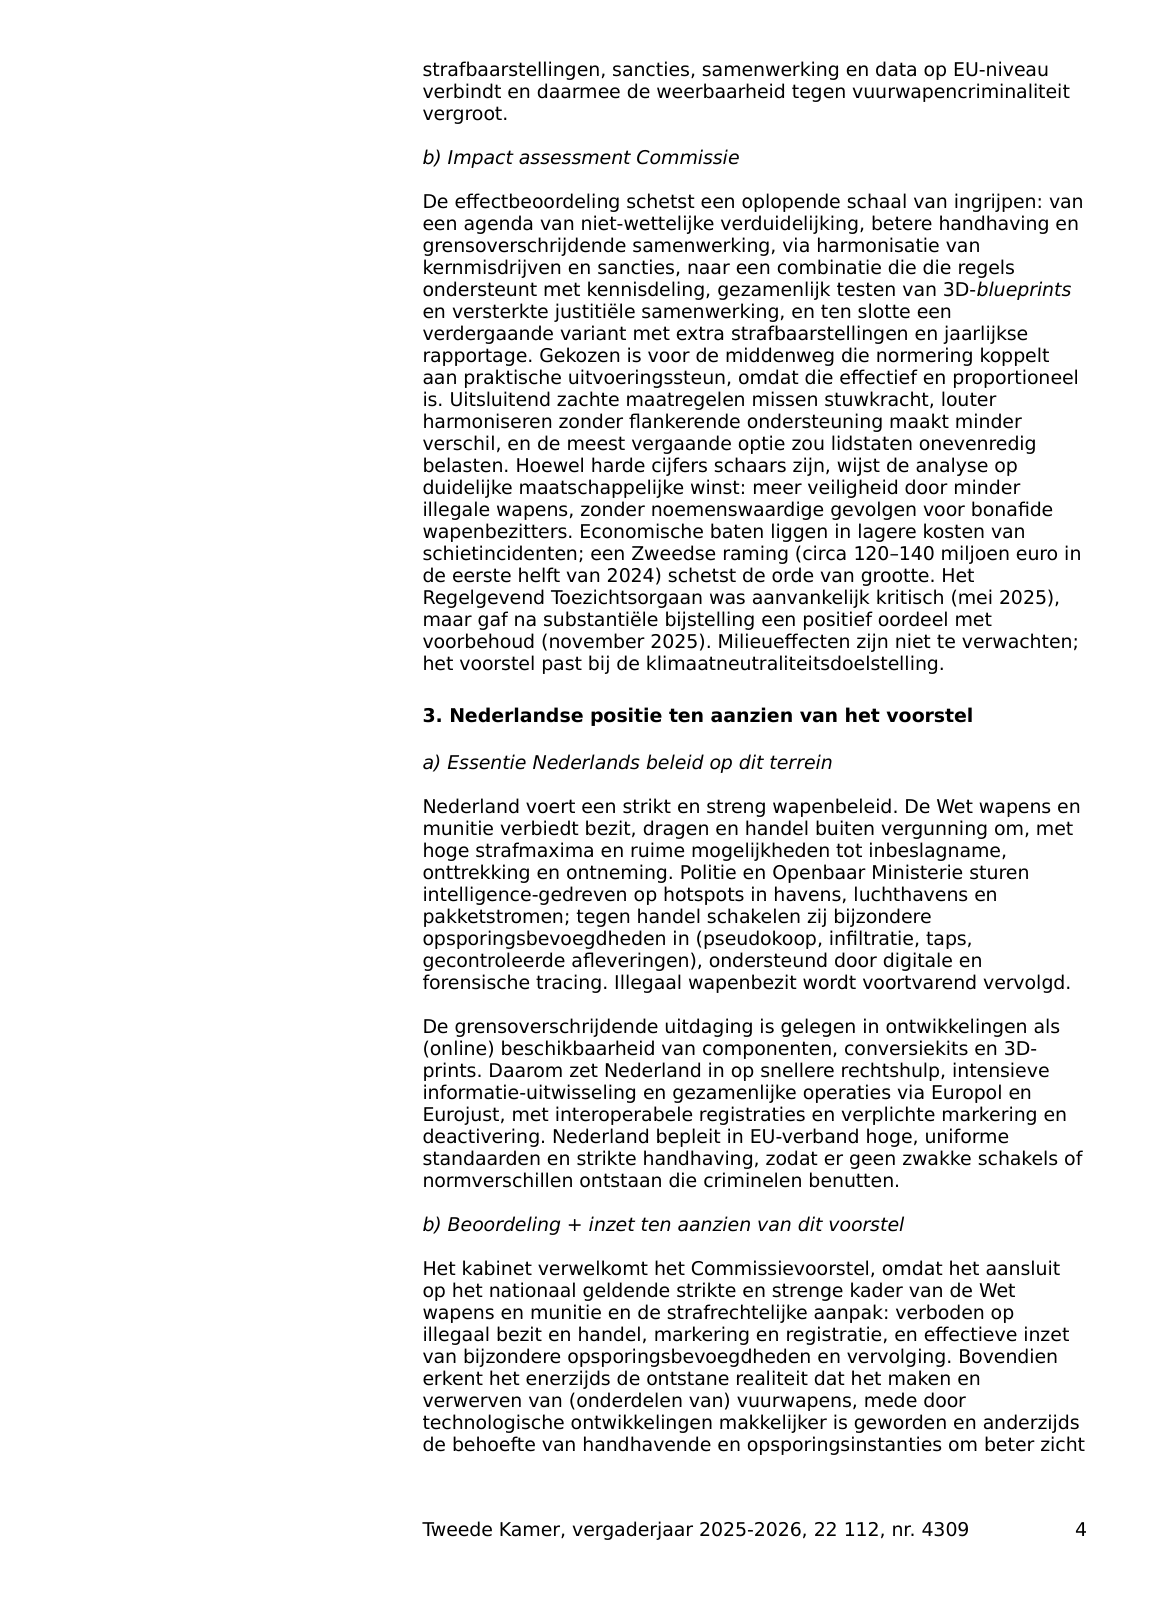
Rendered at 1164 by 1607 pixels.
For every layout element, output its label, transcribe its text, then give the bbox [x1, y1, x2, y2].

text strafbaarstellingen, sancties, samenwerking en data op EU-niveau verbindt en daarmee de weerbaarheid tegen vuurwapencriminaliteit vergroot. [422, 59, 1087, 125]
subtitle a) Essentie Nederlands beleid op dit terrein [422, 752, 1087, 774]
text Nederland voert een strikt en streng wapenbeleid. De Wet wapens en munitie verbiedt bezit, dragen en handel buiten vergunning om, met hoge strafmaxima en ruime mogelijkheden tot inbeslagname, onttrekking en ontneming. Politie en Openbaar Ministerie sturen intelligence-gedreven op hotspots in havens, luchthavens en pakketstromen; tegen handel schakelen zij bijzondere opsporingsbevoegdheden in (pseudokoop, infiltratie, taps, gecontroleerde afleveringen), ondersteund door digitale en forensische tracing. Illegaal wapenbezit wordt voortvarend vervolgd. [422, 796, 1087, 994]
text De effectbeoordeling schetst een oplopende schaal van ingrijpen: van een agenda van niet-wettelijke verduidelijking, betere handhaving en grensoverschrijdende samenwerking, via harmonisatie van kernmisdrijven en sancties, naar een combinatie die die regels ondersteunt met kennisdeling, gezamenlijk testen van 3D-blueprints en versterkte justitiële samenwerking, en ten slotte een verdergaande variant met extra strafbaarstellingen en jaarlijkse rapportage. Gekozen is voor de middenweg die normering koppelt aan praktische uitvoeringssteun, omdat die effectief en proportioneel is. Uitsluitend zachte maatregelen missen stuwkracht, louter harmoniseren zonder flankerende ondersteuning maakt minder verschil, en de meest vergaande optie zou lidstaten onevenredig belasten. Hoewel harde cijfers schaars zijn, wijst de analyse op duidelijke maatschappelijke winst: meer veiligheid door minder illegale wapens, zonder noemenswaardige gevolgen voor bonafide wapenbezitters. Economische baten liggen in lagere kosten van schietincidenten; een Zweedse raming (circa 120–140 miljoen euro in de eerste helft van 2024) schetst de orde van grootte. Het Regelgevend Toezichtsorgaan was aanvankelijk kritisch (mei 2025), maar gaf na substantiële bijstelling een positief oordeel met voorbehoud (november 2025). Milieueffecten zijn niet te verwachten; het voorstel past bij de klimaatneutraliteitsdoelstelling. [422, 191, 1087, 675]
text Het kabinet verwelkomt het Commissievoorstel, omdat het aansluit op het nationaal geldende strikte en strenge kader van de Wet wapens en munitie en de strafrechtelijke aanpak: verboden op illegaal bezit en handel, markering en registratie, en effectieve inzet van bijzondere opsporingsbevoegdheden en vervolging. Bovendien erkent het enerzijds de ontstane realiteit dat het maken en verwerven van (onderdelen van) vuurwapens, mede door technologische ontwikkelingen makkelijker is geworden en anderzijds de behoefte van handhavende en opsporingsinstanties om beter zicht [422, 1258, 1087, 1456]
subtitle 3. Nederlandse positie ten aanzien van het voorstel [422, 705, 1087, 727]
subtitle b) Impact assessment Commissie [422, 147, 1087, 169]
subtitle b) Beoordeling + inzet ten aanzien van dit voorstel [422, 1214, 1087, 1236]
text De grensoverschrijdende uitdaging is gelegen in ontwikkelingen als (online) beschikbaarheid van componenten, conversiekits en 3D-prints. Daarom zet Nederland in op snellere rechtshulp, intensieve informatie-uitwisseling en gezamenlijke operaties via Europol en Eurojust, met interoperabele registraties en verplichte markering en deactivering. Nederland bepleit in EU-verband hoge, uniforme standaarden en strikte handhaving, zodat er geen zwakke schakels of normverschillen ontstaan die criminelen benutten. [422, 1016, 1087, 1192]
